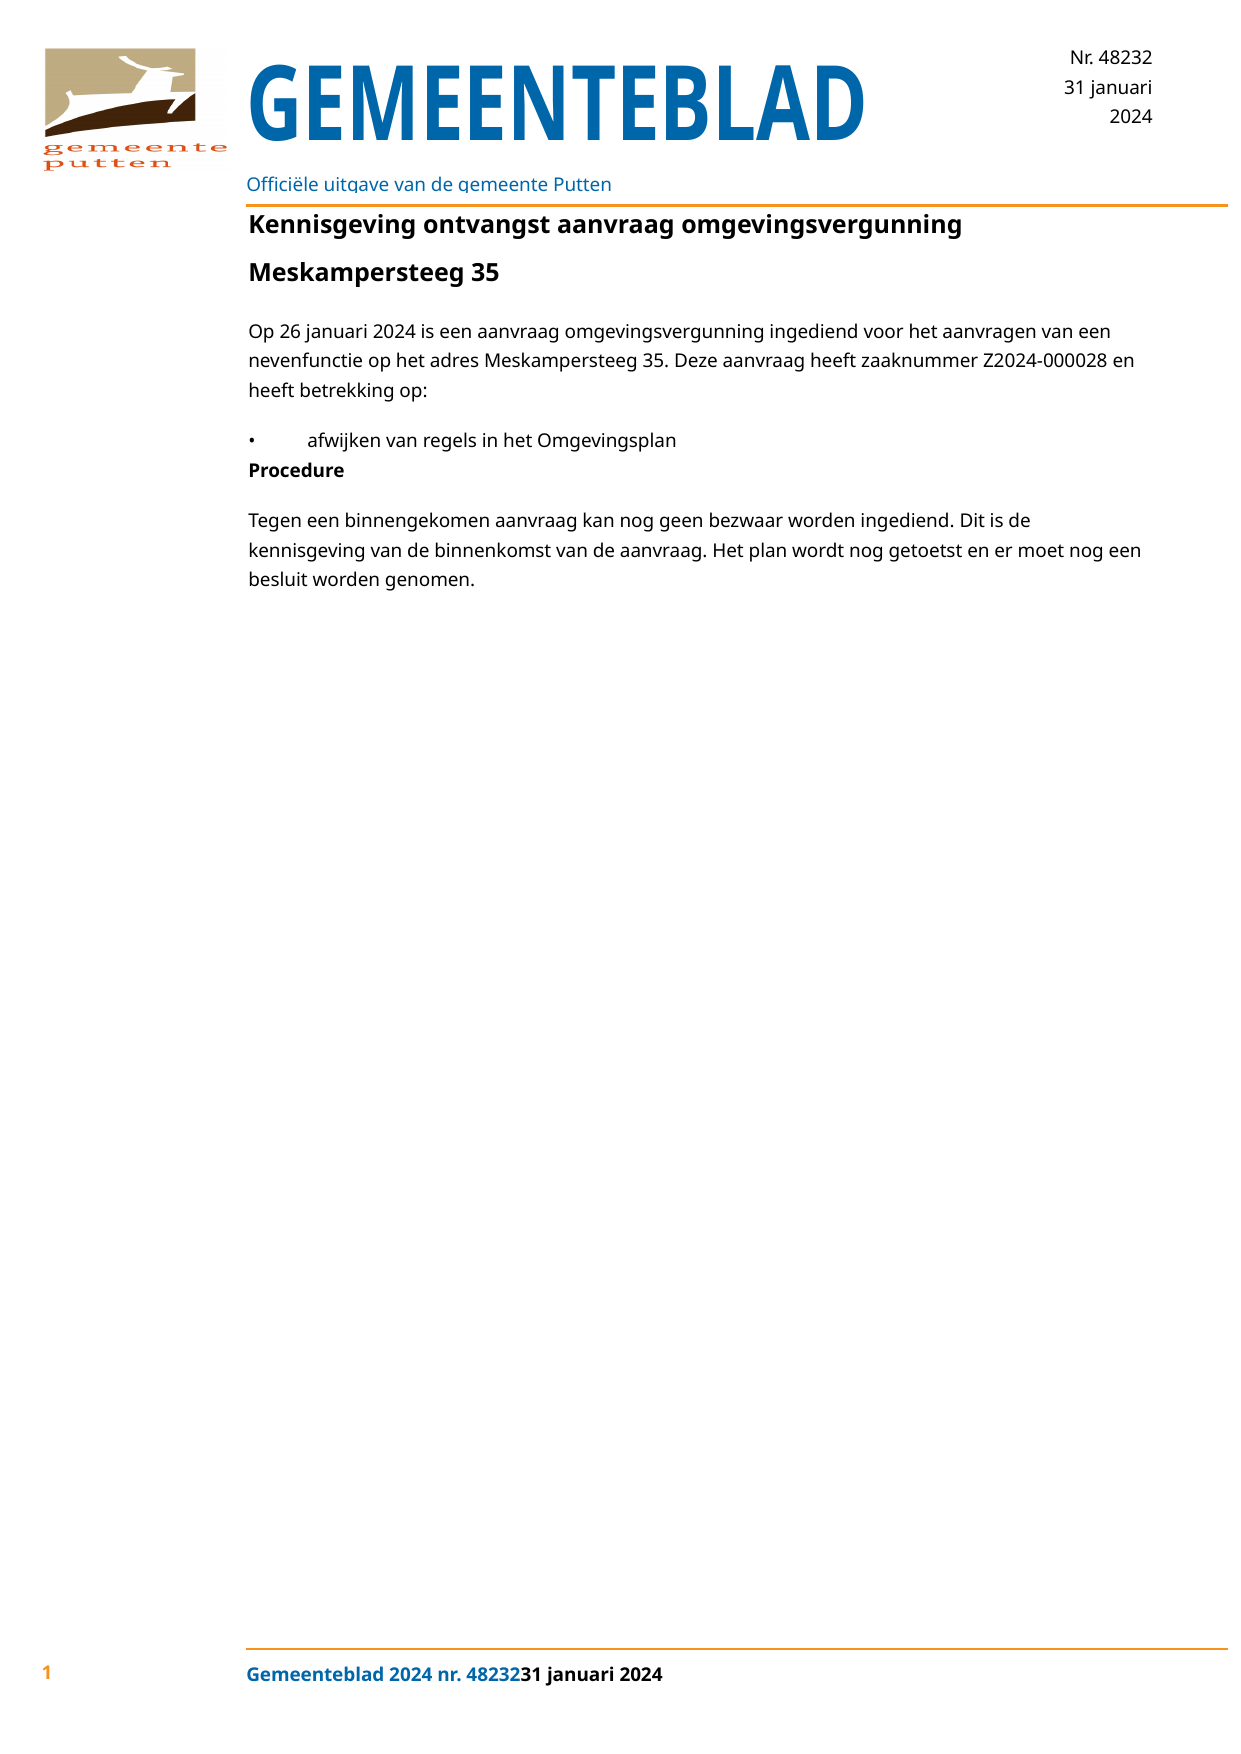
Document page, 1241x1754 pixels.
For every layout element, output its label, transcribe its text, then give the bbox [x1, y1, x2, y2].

text Tegen een binnengekomen aanvraag kan nog geen bezwaar worden ingediend. Dit is de kennisgeving van de binnenkomst van de aanvraag. Het plan wordt nog getoetst en er moet nog een besluit worden genomen. [248, 507, 1152, 592]
text Procedure [248, 457, 1152, 483]
picture [41, 47, 231, 172]
text Op 26 januari 2024 is een aanvraag omgevingsvergunning ingediend voor het aanvragen van een nevenfunctie op het adres Meskampersteeg 35. Deze aanvraag heeft zaaknummer Z2024-000028 en heeft betrekking op: [248, 318, 1152, 403]
text Kennisgeving ontvangst aanvraag omgevingsvergunning Meskampersteeg 35 [248, 207, 1152, 288]
list afwijken van regels in het Omgevingsplan [248, 427, 1152, 453]
